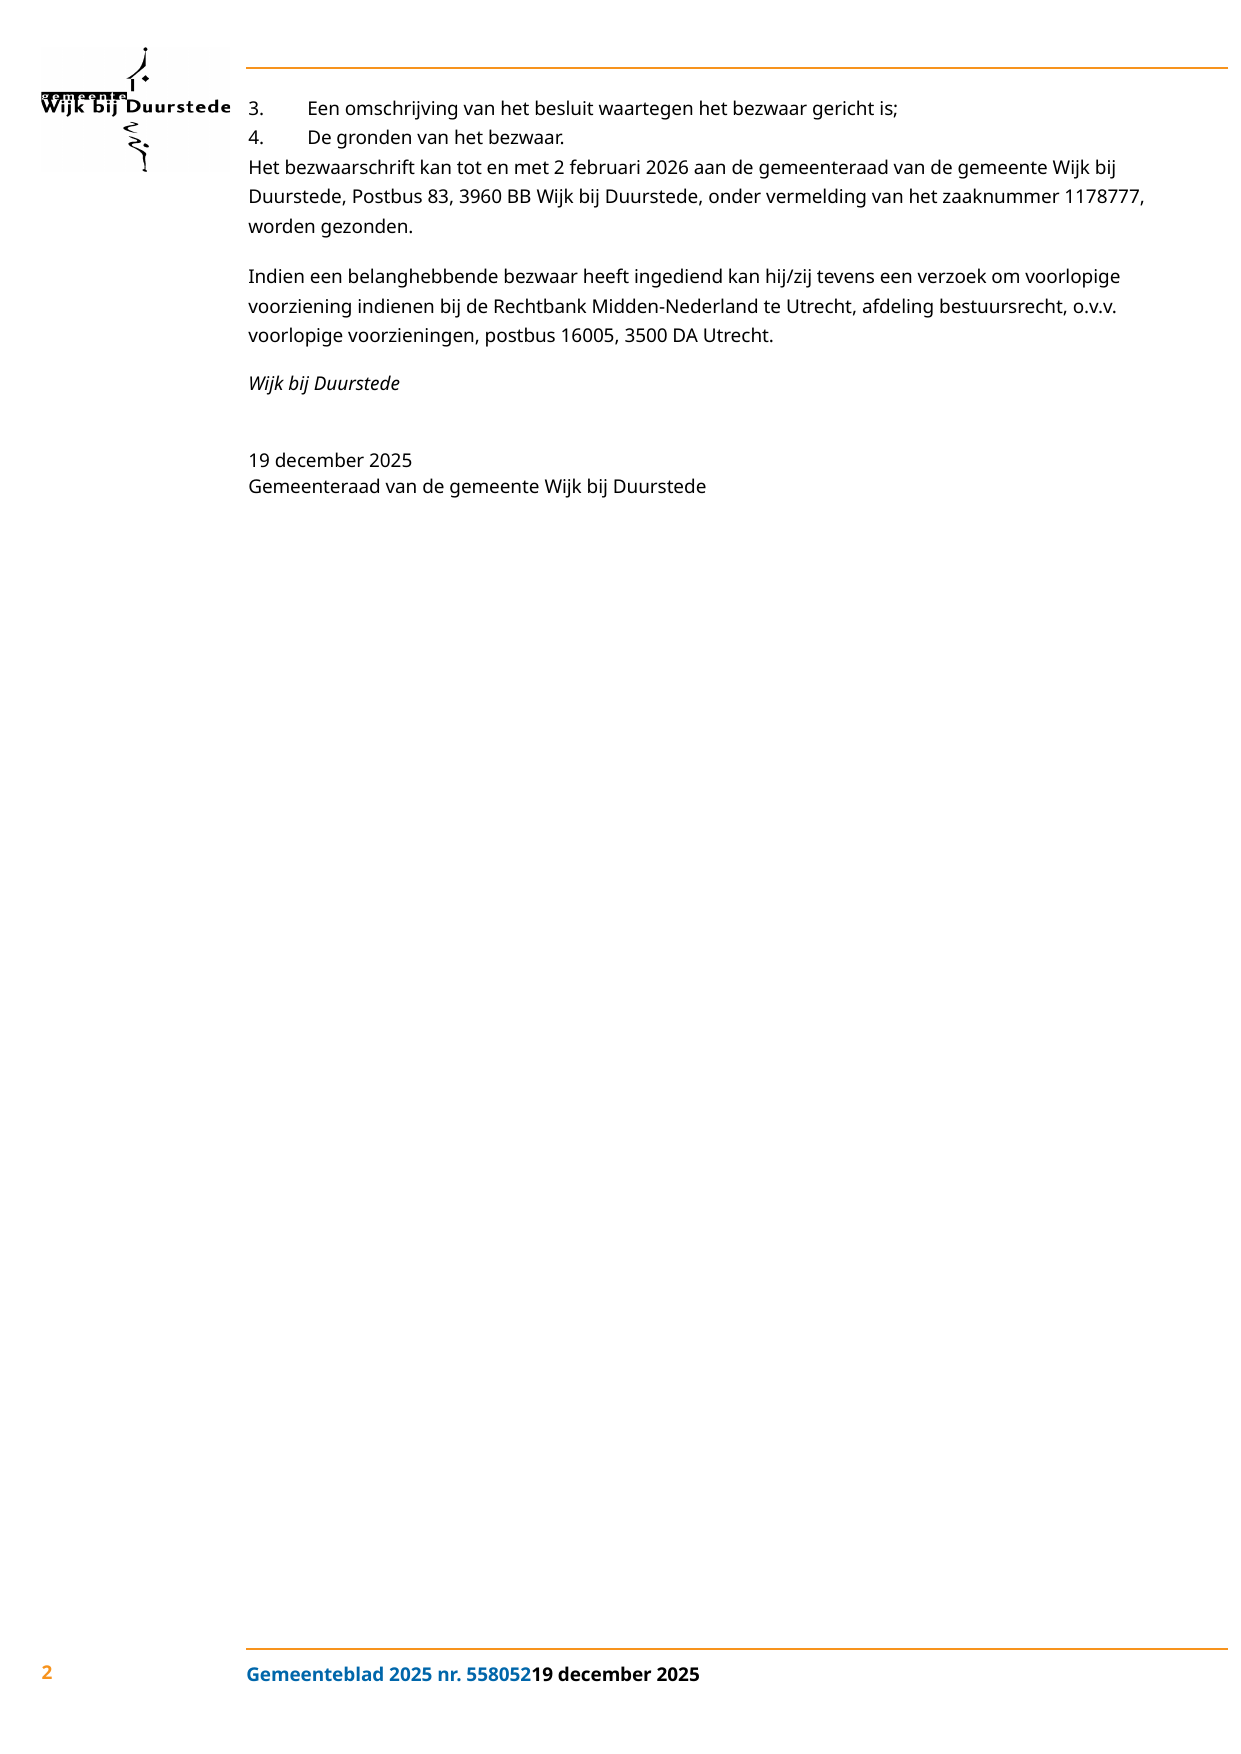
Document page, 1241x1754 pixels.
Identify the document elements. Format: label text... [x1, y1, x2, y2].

text Gemeenteraad van de gemeente Wijk bij Duurstede [248, 473, 1152, 499]
text 19 december 2025 [248, 448, 1152, 473]
text Het bezwaarschrift kan tot en met 2 februari 2026 aan de gemeenteraad van de gemeente Wijk bij Duurstede, Postbus 83, 3960 BB Wijk bij Duurstede, onder vermelding van het zaaknummer 1178777, worden gezonden. [248, 154, 1152, 239]
text Indien een belanghebbende bezwaar heeft ingediend kan hij/zij tevens een verzoek om voorlopige voorziening indienen bij de Rechtbank Midden-Nederland te Utrecht, afdeling bestuursrecht, o.v.v. voorlopige voorzieningen, postbus 16005, 3500 DA Utrecht. [248, 263, 1152, 348]
picture [41, 47, 231, 172]
list Een omschrijving van het besluit waartegen het bezwaar gericht is; [248, 95, 1152, 121]
text Wijk bij Duurstede [248, 371, 1152, 396]
list De gronden van het bezwaar. [248, 124, 1152, 150]
